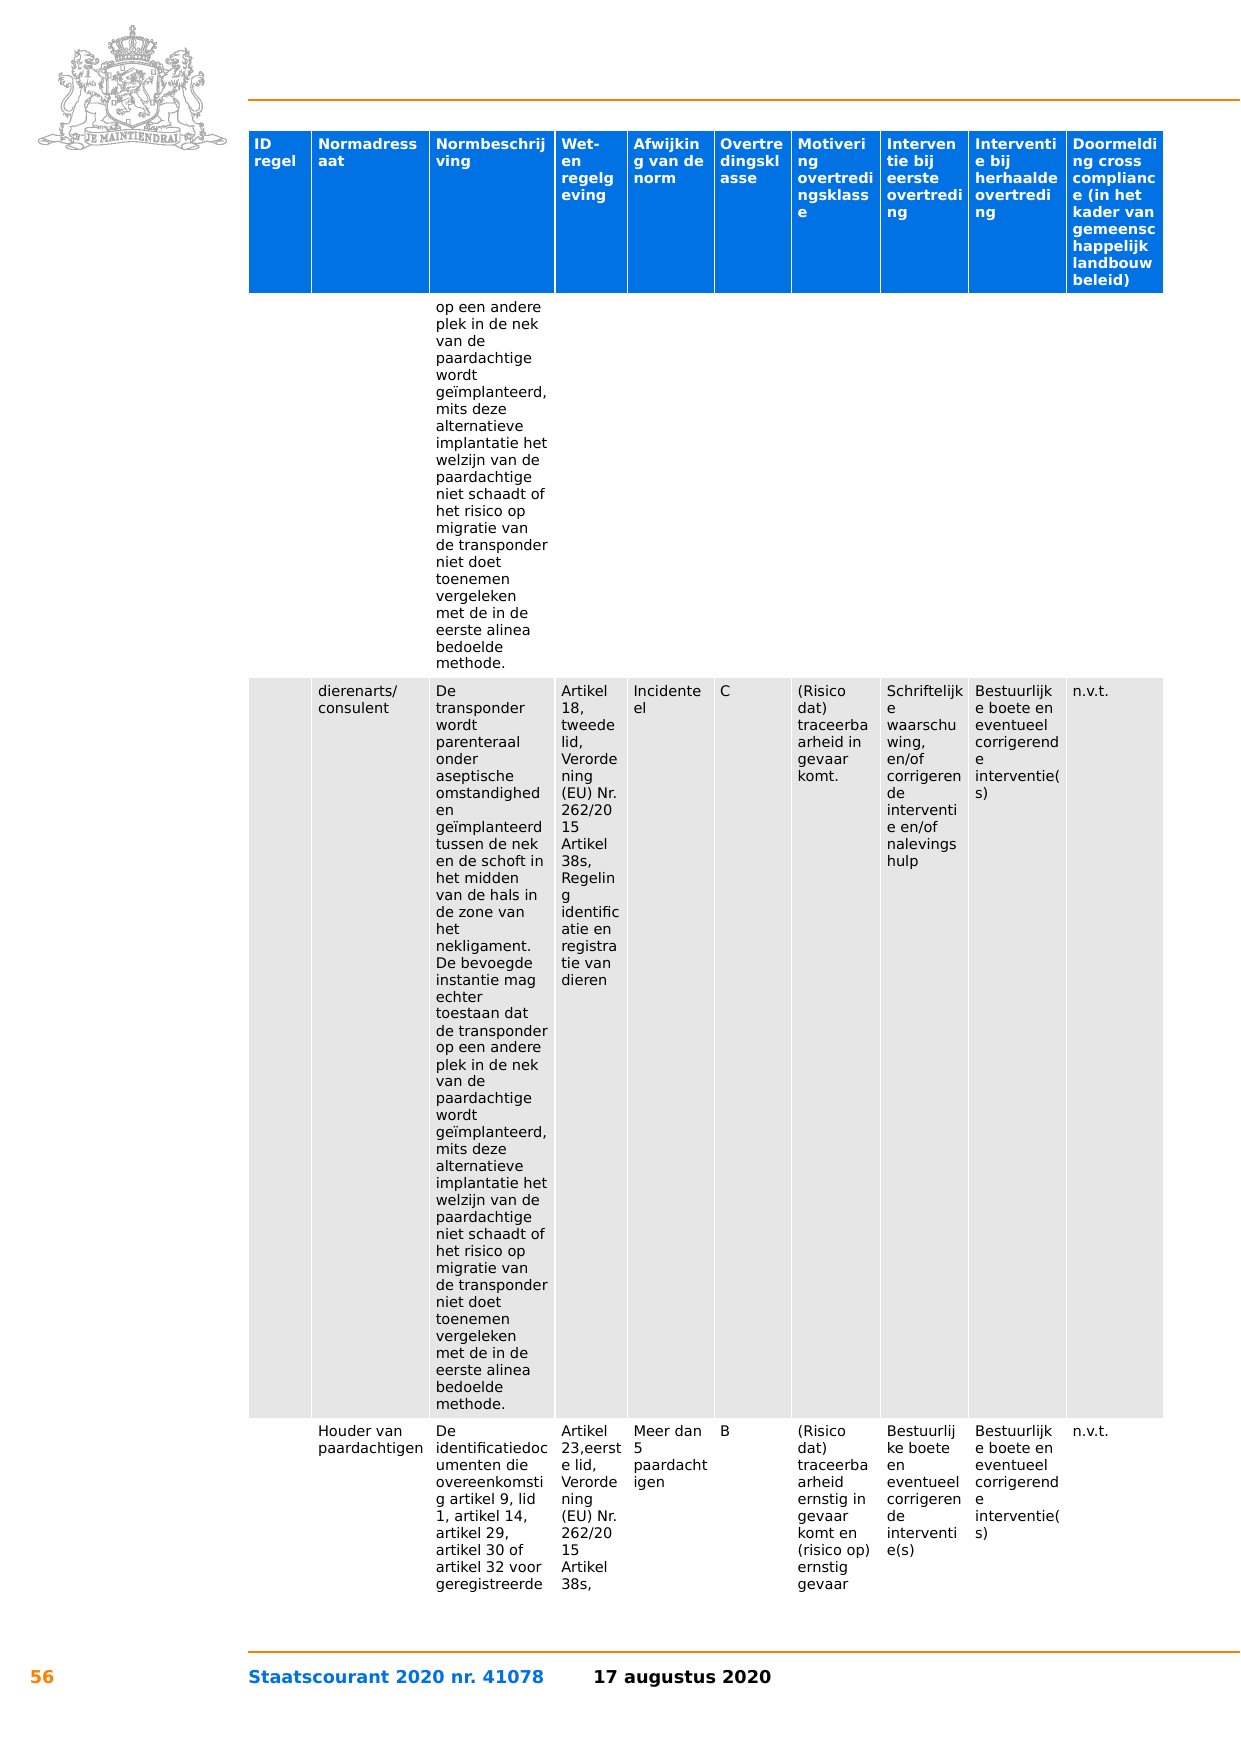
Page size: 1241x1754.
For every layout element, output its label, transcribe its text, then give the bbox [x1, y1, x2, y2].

table_cell [249, 678, 311, 1418]
table_cell n.v.t. [1067, 678, 1163, 1418]
table_header Interventie bij eerste overtreding [881, 131, 968, 293]
table_header Interventie bij herhaalde overtreding [969, 131, 1066, 293]
table_cell (Risico dat) traceerbaarheid ernstig in gevaar komt en (risico op) ernstig gevaar [792, 1419, 880, 1598]
table_cell B [715, 1419, 791, 1598]
table_cell [715, 294, 791, 677]
table_header Doormelding cross compliance (in het kader van gemeenschappelijk landbouwbeleid) [1067, 131, 1163, 293]
table_cell op een andere plek in de nek van de paardachtige wordt geïmplanteerd, mits deze alternatieve implantatie het welzijn van de paardachtige niet schaadt of het risico op migratie van de transponder niet doet toenemen vergeleken met de in de eerste alinea bedoelde methode. [430, 294, 554, 677]
table_cell [1067, 294, 1163, 677]
table_cell [969, 294, 1066, 677]
table_cell dierenarts/ consulent [312, 678, 429, 1418]
table_cell Bestuurlijke boete en eventueel corrigerende interventie(s) [969, 1419, 1066, 1598]
table_cell [556, 294, 627, 677]
table_cell Artikel 18, tweede lid, Verordening (EU) Nr. 262/2015 Artikel 38s, Regeling identificatie en registratie van dieren [556, 678, 627, 1418]
table_header Normbeschrijving [430, 131, 554, 293]
table_header Wet- en regelgeving [556, 131, 627, 293]
table_cell Bestuurlijke boete en eventueel corrigerende interventie(s) [881, 1419, 968, 1598]
table_cell De identificatiedocumenten die overeenkomstig artikel 9, lid 1, artikel 14, artikel 29, artikel 30 of artikel 32 voor geregistreerde [430, 1419, 554, 1598]
table_cell C [715, 678, 791, 1418]
table_cell De transponder wordt parenteraal onder aseptische omstandigheden geïmplanteerd tussen de nek en de schoft in het midden van de hals in de zone van het nekligament. De bevoegde instantie mag echter toestaan dat de transponder op een andere plek in de nek van de paardachtige wordt geïmplanteerd, mits deze alternatieve implantatie het welzijn van de paardachtige niet schaadt of het risico op migratie van de transponder niet doet toenemen vergeleken met de in de eerste alinea bedoelde methode. [430, 678, 554, 1418]
table_cell (Risico dat) traceerbaarheid in gevaar komt. [792, 678, 880, 1418]
table_cell n.v.t. [1067, 1419, 1163, 1598]
table_header Normadressaat [312, 131, 429, 293]
table_cell Incidenteel [628, 678, 714, 1418]
table_cell Bestuurlijke boete en eventueel corrigerende interventie(s) [969, 678, 1066, 1418]
table_cell [249, 294, 311, 677]
table_cell Houder van paardachtigen [312, 1419, 429, 1598]
table_cell Artikel 23,eerste lid, Verordening (EU) Nr. 262/2015 Artikel 38s, [556, 1419, 627, 1598]
table_header Motivering overtredingsklasse [792, 131, 880, 293]
table_cell Schriftelijke waarschuwing, en/of corrigerende interventie en/of nalevingshulp [881, 678, 968, 1418]
table_cell [628, 294, 714, 677]
table_cell Meer dan 5 paardachtigen [628, 1419, 714, 1598]
picture [38, 25, 227, 150]
table_header ID regel [249, 131, 311, 293]
table_cell [312, 294, 429, 677]
table_header Afwijking van de norm [628, 131, 714, 293]
table_cell [792, 294, 880, 677]
table_header Overtredingsklasse [715, 131, 791, 293]
table_cell [249, 1419, 311, 1598]
table_cell [881, 294, 968, 677]
